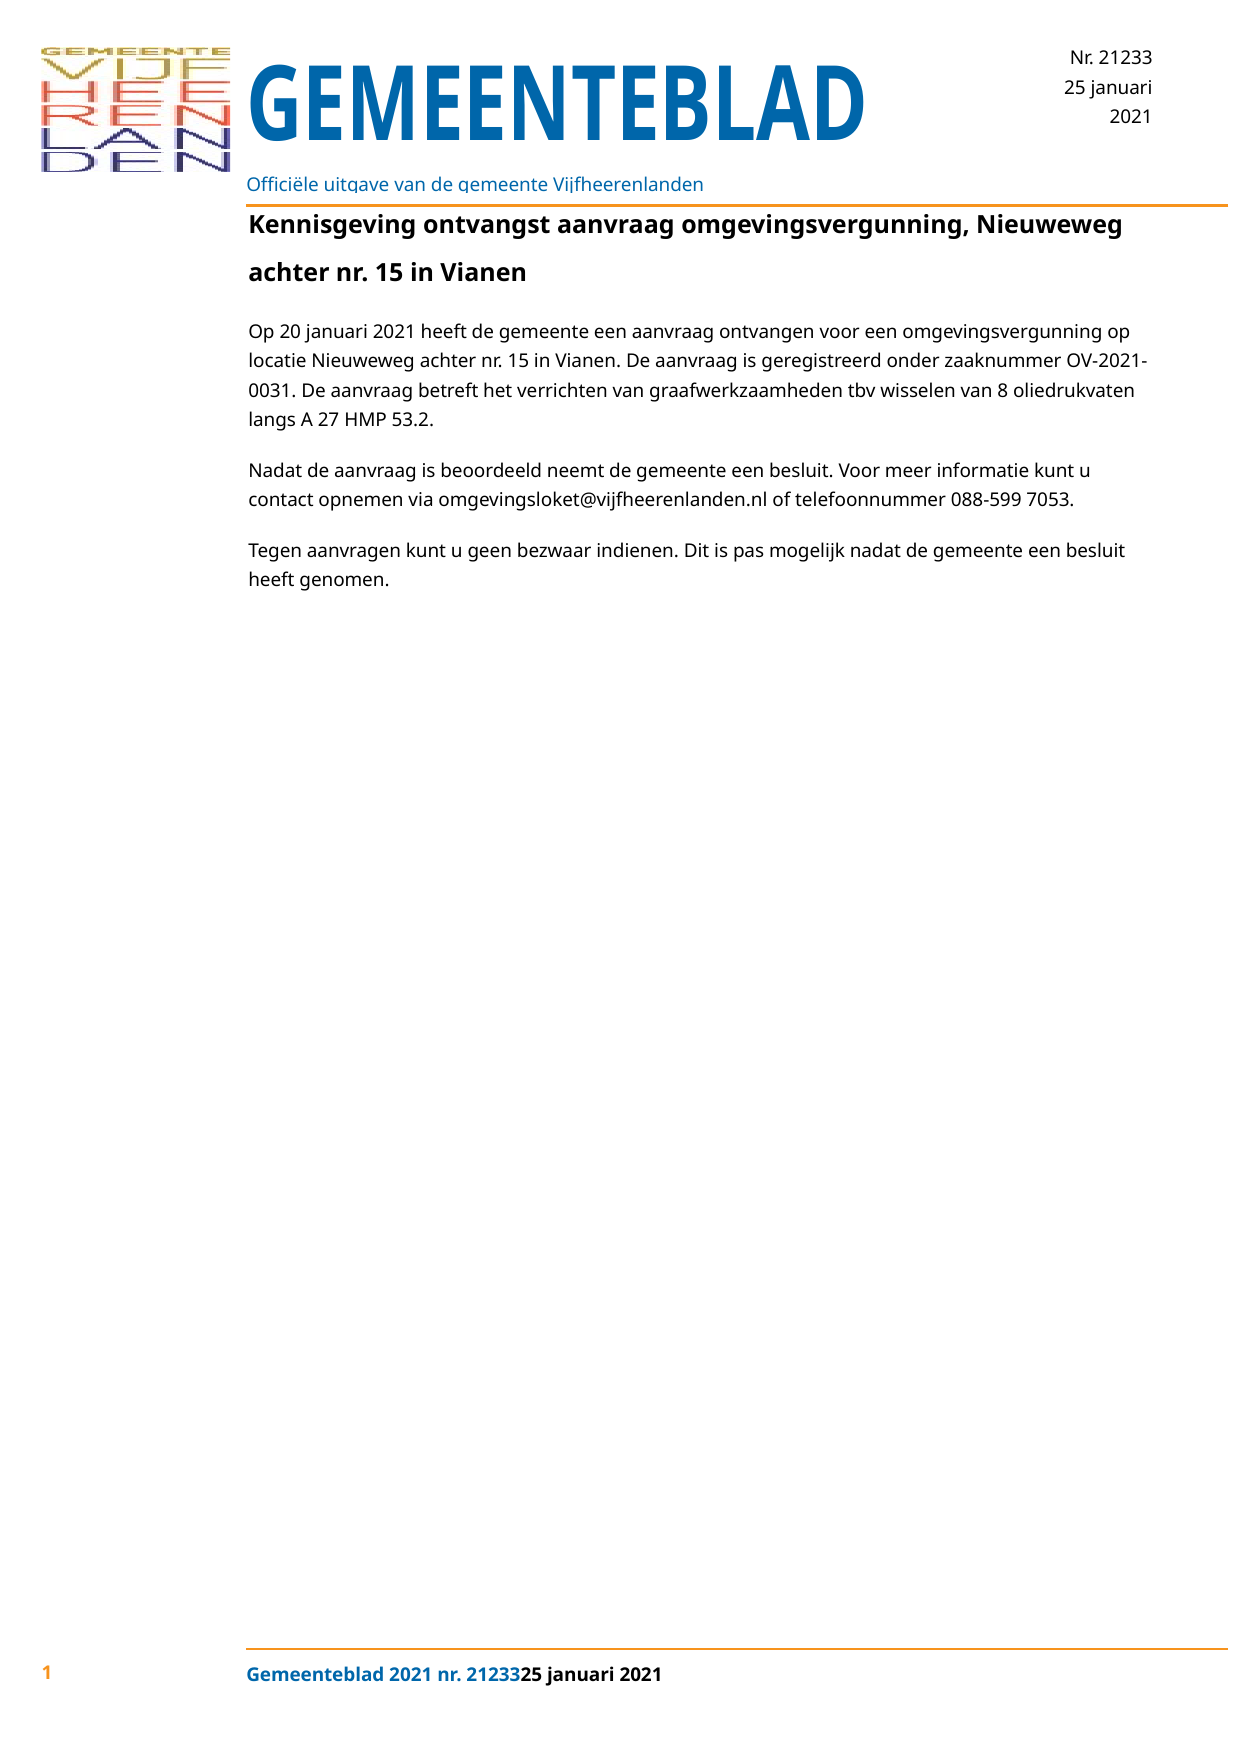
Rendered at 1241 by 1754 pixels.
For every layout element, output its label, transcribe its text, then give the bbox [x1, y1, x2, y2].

text Nadat de aanvraag is beoordeeld neemt de gemeente een besluit. Voor meer informatie kunt u contact opnemen via omgevingsloket@vijfheerenlanden.nl of telefoonnummer 088-599 7053. [248, 457, 1152, 512]
picture [41, 47, 231, 172]
text Tegen aanvragen kunt u geen bezwaar indienen. Dit is pas mogelijk nadat de gemeente een besluit heeft genomen. [248, 537, 1152, 592]
text Kennisgeving ontvangst aanvraag omgevingsvergunning, Nieuweweg achter nr. 15 in Vianen [248, 207, 1152, 288]
text Op 20 januari 2021 heeft de gemeente een aanvraag ontvangen voor een omgevingsvergunning op locatie Nieuweweg achter nr. 15 in Vianen. De aanvraag is geregistreerd onder zaaknummer OV-2021-0031. De aanvraag betreft het verrichten van graafwerkzaamheden tbv wisselen van 8 oliedrukvaten langs A 27 HMP 53.2. [248, 318, 1152, 432]
